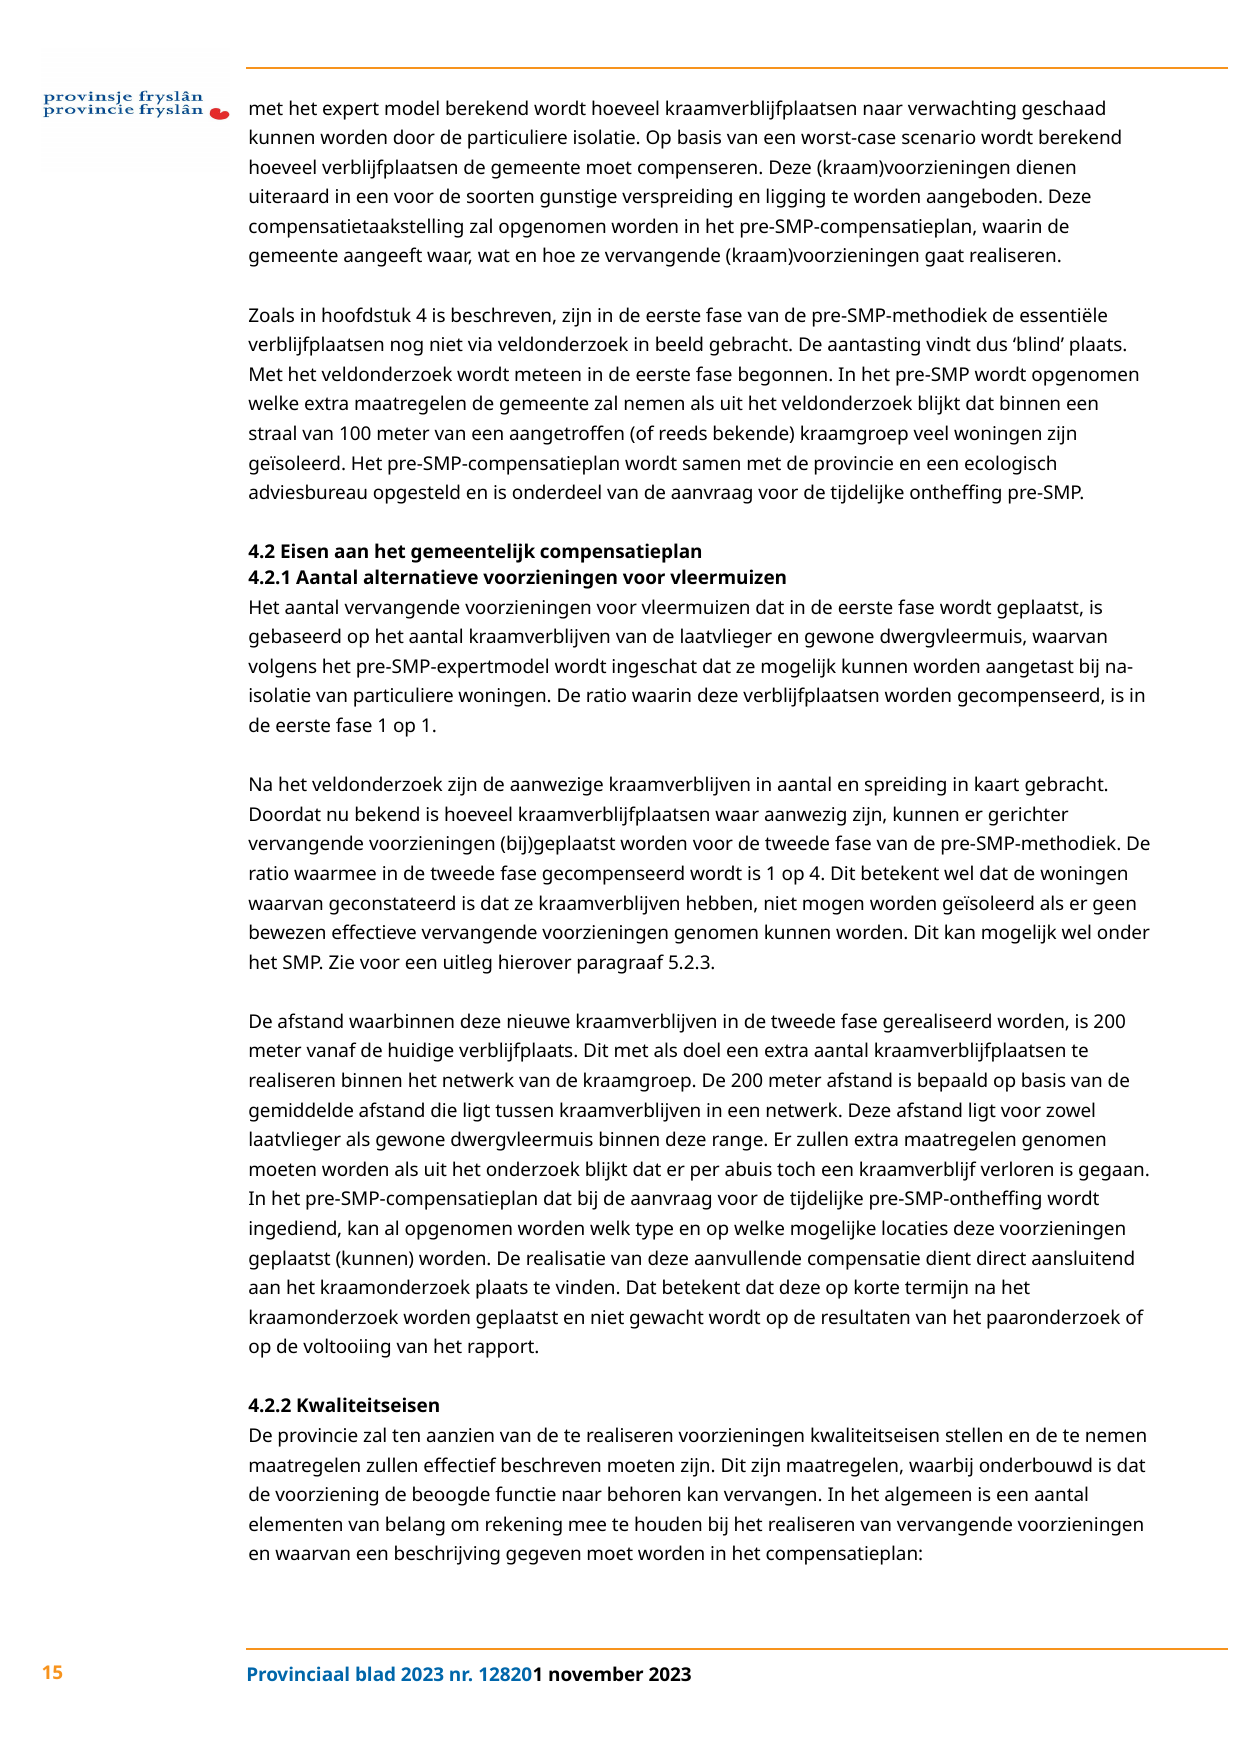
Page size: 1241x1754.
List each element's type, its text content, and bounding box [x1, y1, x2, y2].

text De provincie zal ten aanzien van de te realiseren voorzieningen kwaliteitseisen stellen en de te nemen maatregelen zullen effectief beschreven moeten zijn. Dit zijn maatregelen, waarbij onderbouwd is dat de voorziening de beoogde functie naar behoren kan vervangen. In het algemeen is een aantal elementen van belang om rekening mee te houden bij het realiseren van vervangende voorzieningen en waarvan een beschrijving gegeven moet worden in het compensatieplan: [248, 1422, 1152, 1566]
text De afstand waarbinnen deze nieuwe kraamverblijven in de tweede fase gerealiseerd worden, is 200 meter vanaf de huidige verblijfplaats. Dit met als doel een extra aantal kraamverblijfplaatsen te realiseren binnen het netwerk van de kraamgroep. De 200 meter afstand is bepaald op basis van de gemiddelde afstand die ligt tussen kraamverblijven in een netwerk. Deze afstand ligt voor zowel laatvlieger als gewone dwergvleermuis binnen deze range. Er zullen extra maatregelen genomen moeten worden als uit het onderzoek blijkt dat er per abuis toch een kraamverblijf verloren is gegaan. In het pre-SMP-compensatieplan dat bij de aanvraag voor de tijdelijke pre-SMP-ontheffing wordt ingediend, kan al opgenomen worden welk type en op welke mogelijke locaties deze voorzieningen geplaatst (kunnen) worden. De realisatie van deze aanvullende compensatie dient direct aansluitend aan het kraamonderzoek plaats te vinden. Dat betekent dat deze op korte termijn na het kraamonderzoek worden geplaatst en niet gewacht wordt op de resultaten van het paaronderzoek of op de voltooiing van het rapport. [248, 1008, 1152, 1359]
text 4.2.2 Kwaliteitseisen [248, 1393, 1152, 1418]
picture [41, 47, 231, 172]
text Zoals in hoofdstuk 4 is beschreven, zijn in de eerste fase van de pre-SMP-methodiek de essentiële verblijfplaatsen nog niet via veldonderzoek in beeld gebracht. De aantasting vindt dus ‘blind’ plaats. Met het veldonderzoek wordt meteen in de eerste fase begonnen. In het pre-SMP wordt opgenomen welke extra maatregelen de gemeente zal nemen als uit het veldonderzoek blijkt dat binnen een straal van 100 meter van een aangetroffen (of reeds bekende) kraamgroep veel woningen zijn geïsoleerd. Het pre-SMP-compensatieplan wordt samen met de provincie en een ecologisch adviesbureau opgesteld en is onderdeel van de aanvraag voor de tijdelijke ontheffing pre-SMP. [248, 302, 1152, 505]
text 4.2 Eisen aan het gemeentelijk compensatieplan [248, 538, 1152, 564]
text met het expert model berekend wordt hoeveel kraamverblijfplaatsen naar verwachting geschaad kunnen worden door de particuliere isolatie. Op basis van een worst-case scenario wordt berekend hoeveel verblijfplaatsen de gemeente moet compenseren. Deze (kraam)voorzieningen dienen uiteraard in een voor de soorten gunstige verspreiding en ligging te worden aangeboden. Deze compensatietaakstelling zal opgenomen worden in het pre-SMP-compensatieplan, waarin de gemeente aangeeft waar, wat en hoe ze vervangende (kraam)voorzieningen gaat realiseren. [248, 95, 1152, 268]
text Het aantal vervangende voorzieningen voor vleermuizen dat in de eerste fase wordt geplaatst, is gebaseerd op het aantal kraamverblijven van de laatvlieger en gewone dwergvleermuis, waarvan volgens het pre-SMP-expertmodel wordt ingeschat dat ze mogelijk kunnen worden aangetast bij na-isolatie van particuliere woningen. De ratio waarin deze verblijfplaatsen worden gecompenseerd, is in de eerste fase 1 op 1. [248, 594, 1152, 738]
text Na het veldonderzoek zijn de aanwezige kraamverblijven in aantal en spreiding in kaart gebracht. Doordat nu bekend is hoeveel kraamverblijfplaatsen waar aanwezig zijn, kunnen er gerichter vervangende voorzieningen (bij)geplaatst worden voor de tweede fase van de pre-SMP-methodiek. De ratio waarmee in de tweede fase gecompenseerd wordt is 1 op 4. Dit betekent wel dat de woningen waarvan geconstateerd is dat ze kraamverblijven hebben, niet mogen worden geïsoleerd als er geen bewezen effectieve vervangende voorzieningen genomen kunnen worden. Dit kan mogelijk wel onder het SMP. Zie voor een uitleg hierover paragraaf 5.2.3. [248, 771, 1152, 974]
text 4.2.1 Aantal alternatieve voorzieningen voor vleermuizen [248, 564, 1152, 590]
